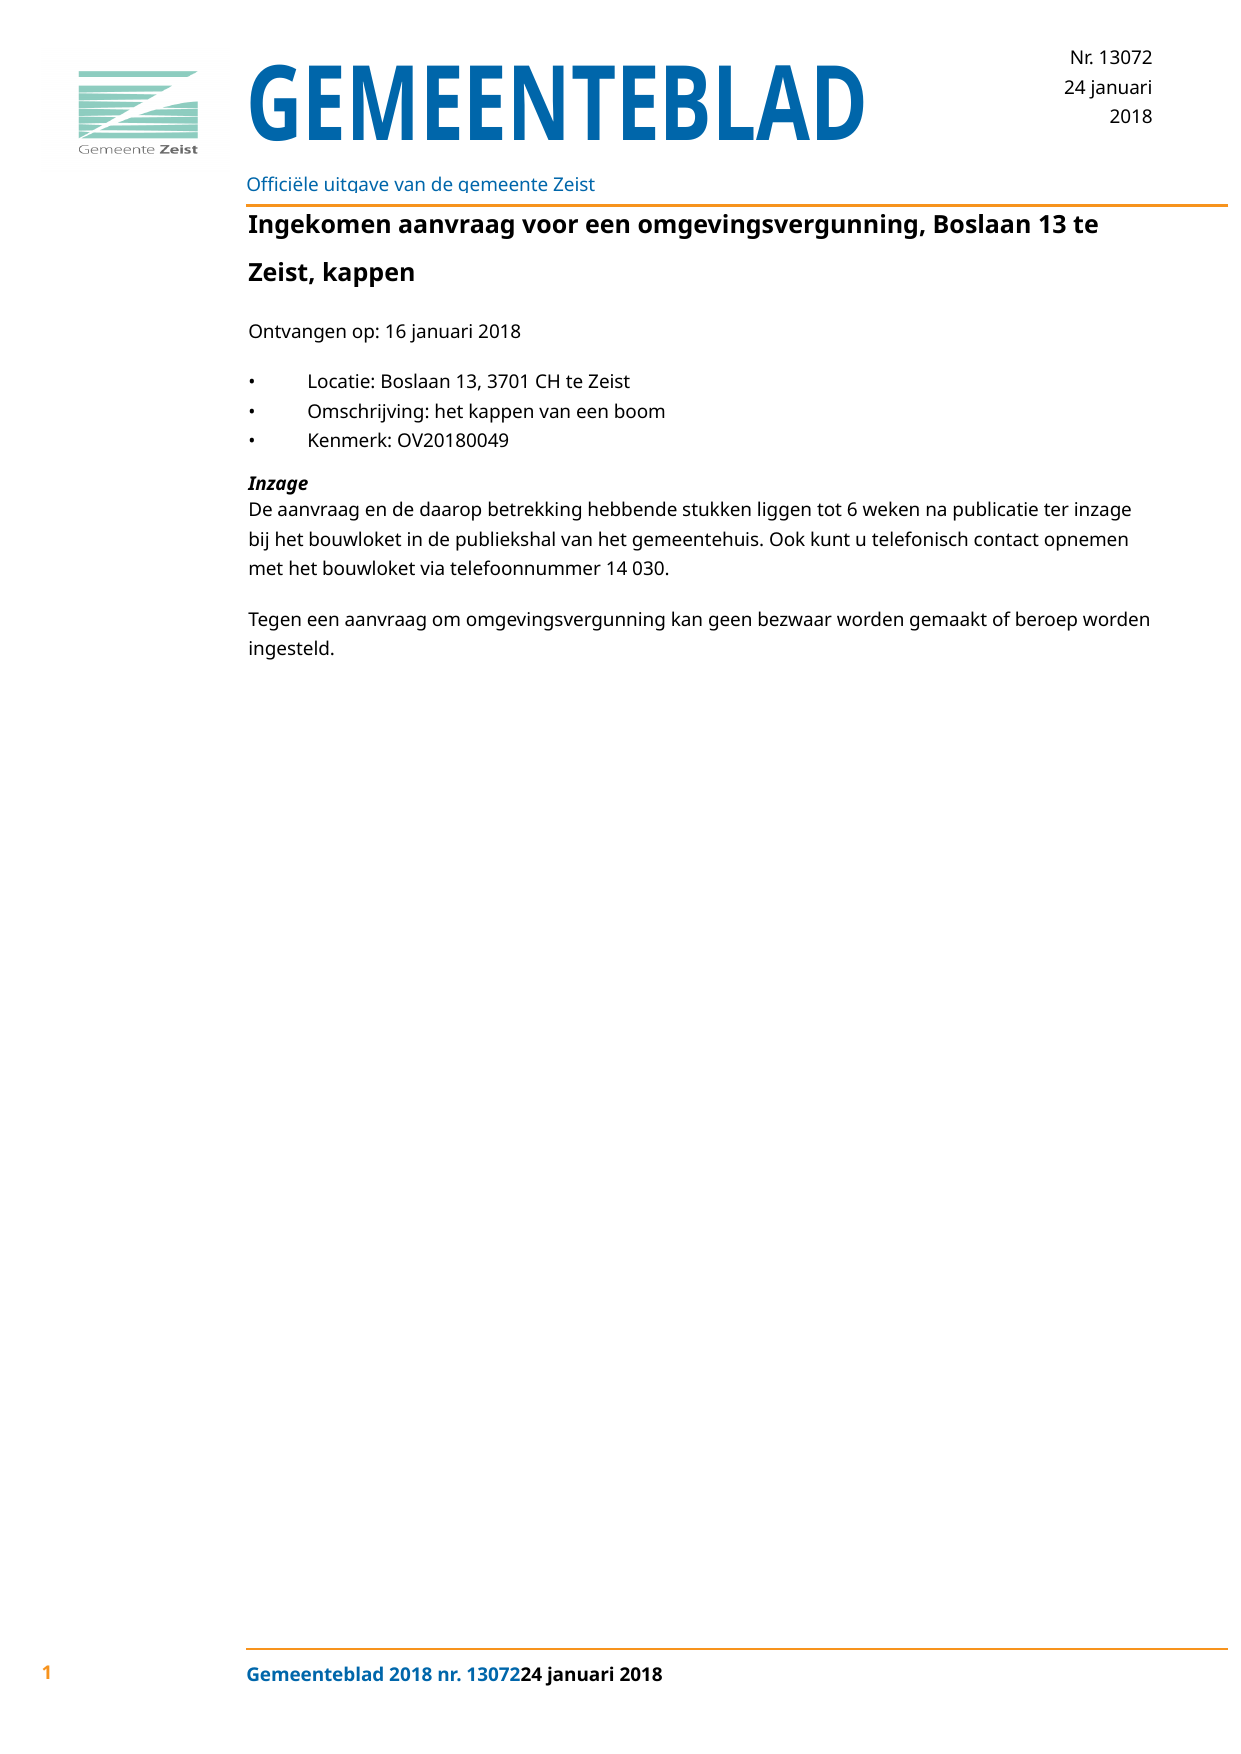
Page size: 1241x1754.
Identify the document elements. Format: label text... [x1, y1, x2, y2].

text Inzage [248, 471, 1152, 496]
list Omschrijving: het kappen van een boom [248, 398, 1152, 424]
text Tegen een aanvraag om omgevingsvergunning kan geen bezwaar worden gemaakt of beroep worden ingesteld. [248, 606, 1152, 661]
list Locatie: Boslaan 13, 3701 CH te Zeist [248, 368, 1152, 394]
text Ontvangen op: 16 januari 2018 [248, 318, 1152, 344]
picture [41, 47, 231, 172]
list Kenmerk: OV20180049 [248, 427, 1152, 453]
text Ingekomen aanvraag voor een omgevingsvergunning, Boslaan 13 te Zeist, kappen [248, 207, 1152, 288]
text De aanvraag en de daarop betrekking hebbende stukken liggen tot 6 weken na publicatie ter inzage bij het bouwloket in de publiekshal van het gemeentehuis. Ook kunt u telefonisch contact opnemen met het bouwloket via telefoonnummer 14 030. [248, 496, 1152, 581]
